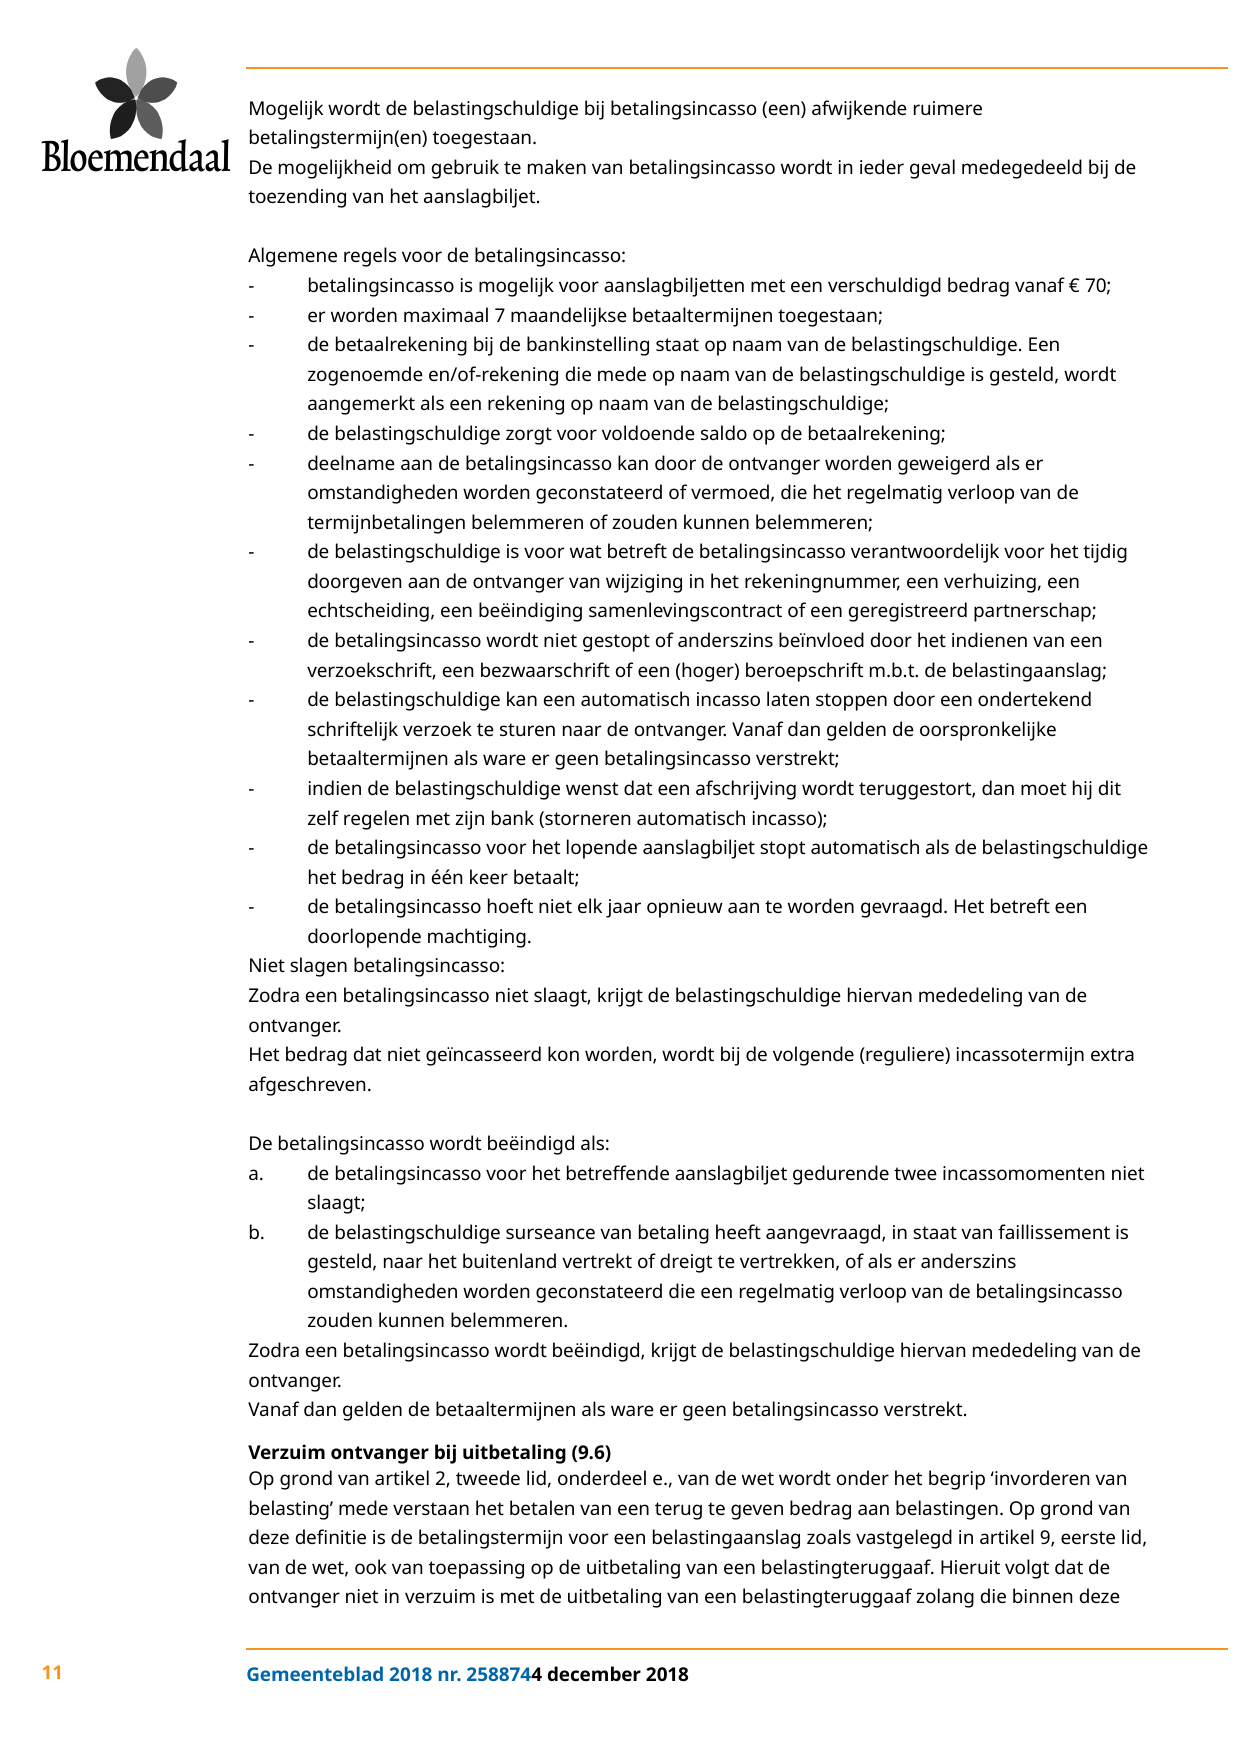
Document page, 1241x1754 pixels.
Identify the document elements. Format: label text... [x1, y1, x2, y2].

list de belastingschuldige surseance van betaling heeft aangevraagd, in staat van faillissement is gesteld, naar het buitenland vertrekt of dreigt te vertrekken, of als er anderszins omstandigheden worden geconstateerd die een regelmatig verloop van de betalingsincasso zouden kunnen belemmeren. [248, 1219, 1152, 1333]
list de betalingsincasso wordt niet gestopt of anderszins beïnvloed door het indienen van een verzoekschrift, een bezwaarschrift of een (hoger) beroepschrift m.b.t. de belastingaanslag; [248, 627, 1152, 683]
text Vanaf dan gelden de betaaltermijnen als ware er geen betalingsincasso verstrekt. [248, 1396, 1152, 1422]
text Het bedrag dat niet geïncasseerd kon worden, wordt bij de volgende (reguliere) incassotermijn extra afgeschreven. [248, 1041, 1152, 1097]
list indien de belastingschuldige wenst dat een afschrijving wordt teruggestort, dan moet hij dit zelf regelen met zijn bank (storneren automatisch incasso); [248, 775, 1152, 831]
picture [41, 47, 231, 172]
text Niet slagen betalingsincasso: [248, 953, 1152, 978]
text Mogelijk wordt de belastingschuldige bij betalingsincasso (een) afwijkende ruimere betalingstermijn(en) toegestaan. [248, 95, 1152, 150]
text Zodra een betalingsincasso wordt beëindigd, krijgt de belastingschuldige hiervan mededeling van de ontvanger. [248, 1337, 1152, 1393]
list de belastingschuldige zorgt voor voldoende saldo op de betaalrekening; [248, 420, 1152, 446]
text De mogelijkheid om gebruik te maken van betalingsincasso wordt in ieder geval medegedeeld bij de toezending van het aanslagbiljet. [248, 154, 1152, 209]
list de belastingschuldige is voor wat betreft de betalingsincasso verantwoordelijk voor het tijdig doorgeven aan de ontvanger van wijziging in het rekeningnummer, een verhuizing, een echtscheiding, een beëindiging samenlevingscontract of een geregistreerd partnerschap; [248, 538, 1152, 623]
text Algemene regels voor de betalingsincasso: [248, 243, 1152, 268]
list de betaalrekening bij de bankinstelling staat op naam van de belastingschuldige. Een zogenoemde en/of-rekening die mede op naam van de belastingschuldige is gesteld, wordt aangemerkt als een rekening op naam van de belastingschuldige; [248, 331, 1152, 416]
list de belastingschuldige kan een automatisch incasso laten stoppen door een ondertekend schriftelijk verzoek te sturen naar de ontvanger. Vanaf dan gelden de oorspronkelijke betaaltermijnen als ware er geen betalingsincasso verstrekt; [248, 686, 1152, 771]
text Verzuim ontvanger bij uitbetaling (9.6) [248, 1439, 1152, 1465]
list de betalingsincasso voor het betreffende aanslagbiljet gedurende twee incassomomenten niet slaagt; [248, 1160, 1152, 1215]
list deelname aan de betalingsincasso kan door de ontvanger worden geweigerd als er omstandigheden worden geconstateerd of vermoed, die het regelmatig verloop van de termijnbetalingen belemmeren of zouden kunnen belemmeren; [248, 450, 1152, 535]
list betalingsincasso is mogelijk voor aanslagbiljetten met een verschuldigd bedrag vanaf € 70; [248, 272, 1152, 298]
text Zodra een betalingsincasso niet slaagt, krijgt de belastingschuldige hiervan mededeling van de ontvanger. [248, 982, 1152, 1038]
list de betalingsincasso voor het lopende aanslagbiljet stopt automatisch als de belastingschuldige het bedrag in één keer betaalt; [248, 834, 1152, 890]
text Op grond van artikel 2, tweede lid, onderdeel e., van de wet wordt onder het begrip ‘invorderen van belasting’ mede verstaan het betalen van een terug te geven bedrag aan belastingen. Op grond van deze definitie is de betalingstermijn voor een belastingaanslag zoals vastgelegd in artikel 9, eerste lid, van de wet, ook van toepassing op de uitbetaling van een belastingteruggaaf. Hieruit volgt dat de ontvanger niet in verzuim is met de uitbetaling van een belastingteruggaaf zolang die binnen deze [248, 1465, 1152, 1609]
list er worden maximaal 7 maandelijkse betaaltermijnen toegestaan; [248, 302, 1152, 328]
text De betalingsincasso wordt beëindigd als: [248, 1130, 1152, 1156]
list de betalingsincasso hoeft niet elk jaar opnieuw aan te worden gevraagd. Het betreft een doorlopende machtiging. [248, 893, 1152, 949]
